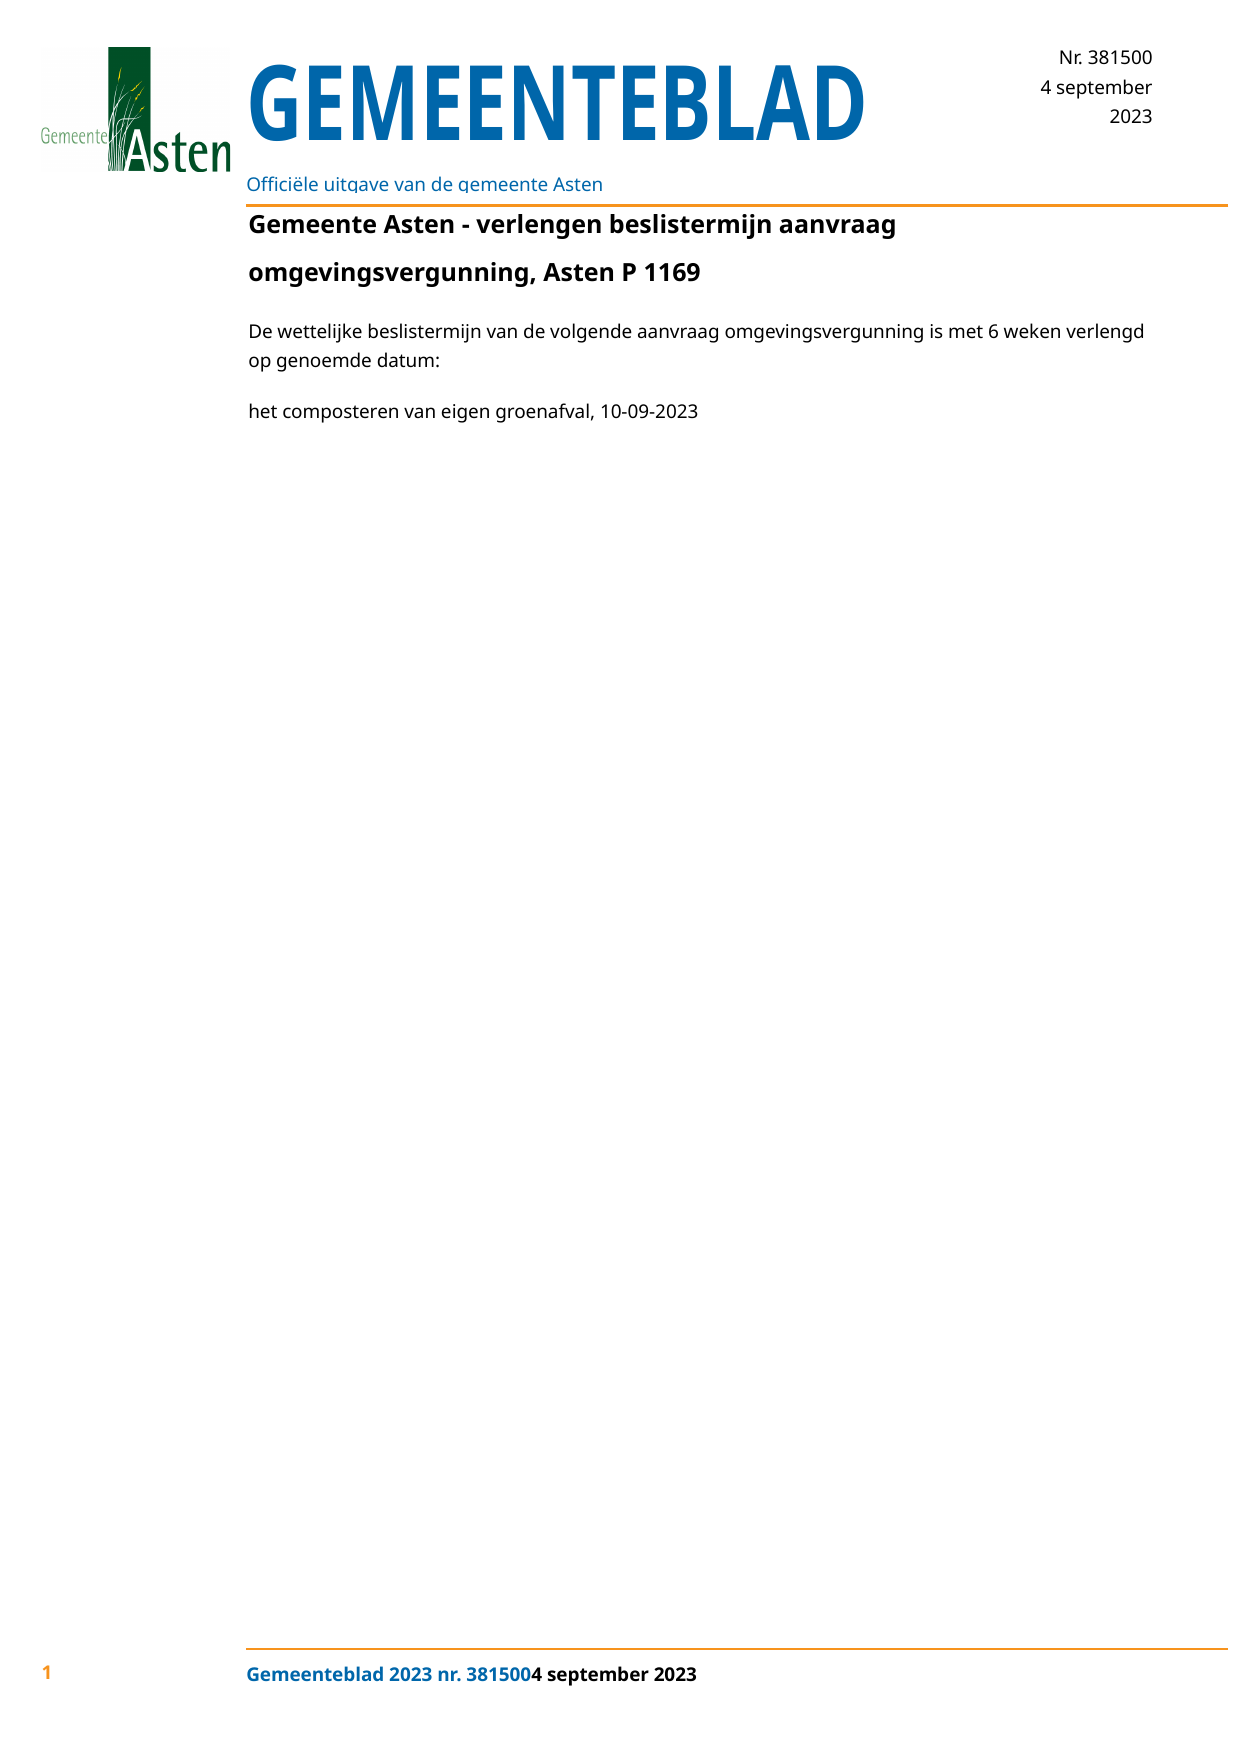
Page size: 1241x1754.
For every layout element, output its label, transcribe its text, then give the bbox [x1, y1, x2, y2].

text De wettelijke beslistermijn van de volgende aanvraag omgevingsvergunning is met 6 weken verlengd op genoemde datum: [248, 318, 1152, 373]
text het composteren van eigen groenafval, 10-09-2023 [248, 398, 1152, 424]
picture [41, 47, 231, 172]
text Gemeente Asten - verlengen beslistermijn aanvraag omgevingsvergunning, Asten P 1169 [248, 207, 1152, 288]
